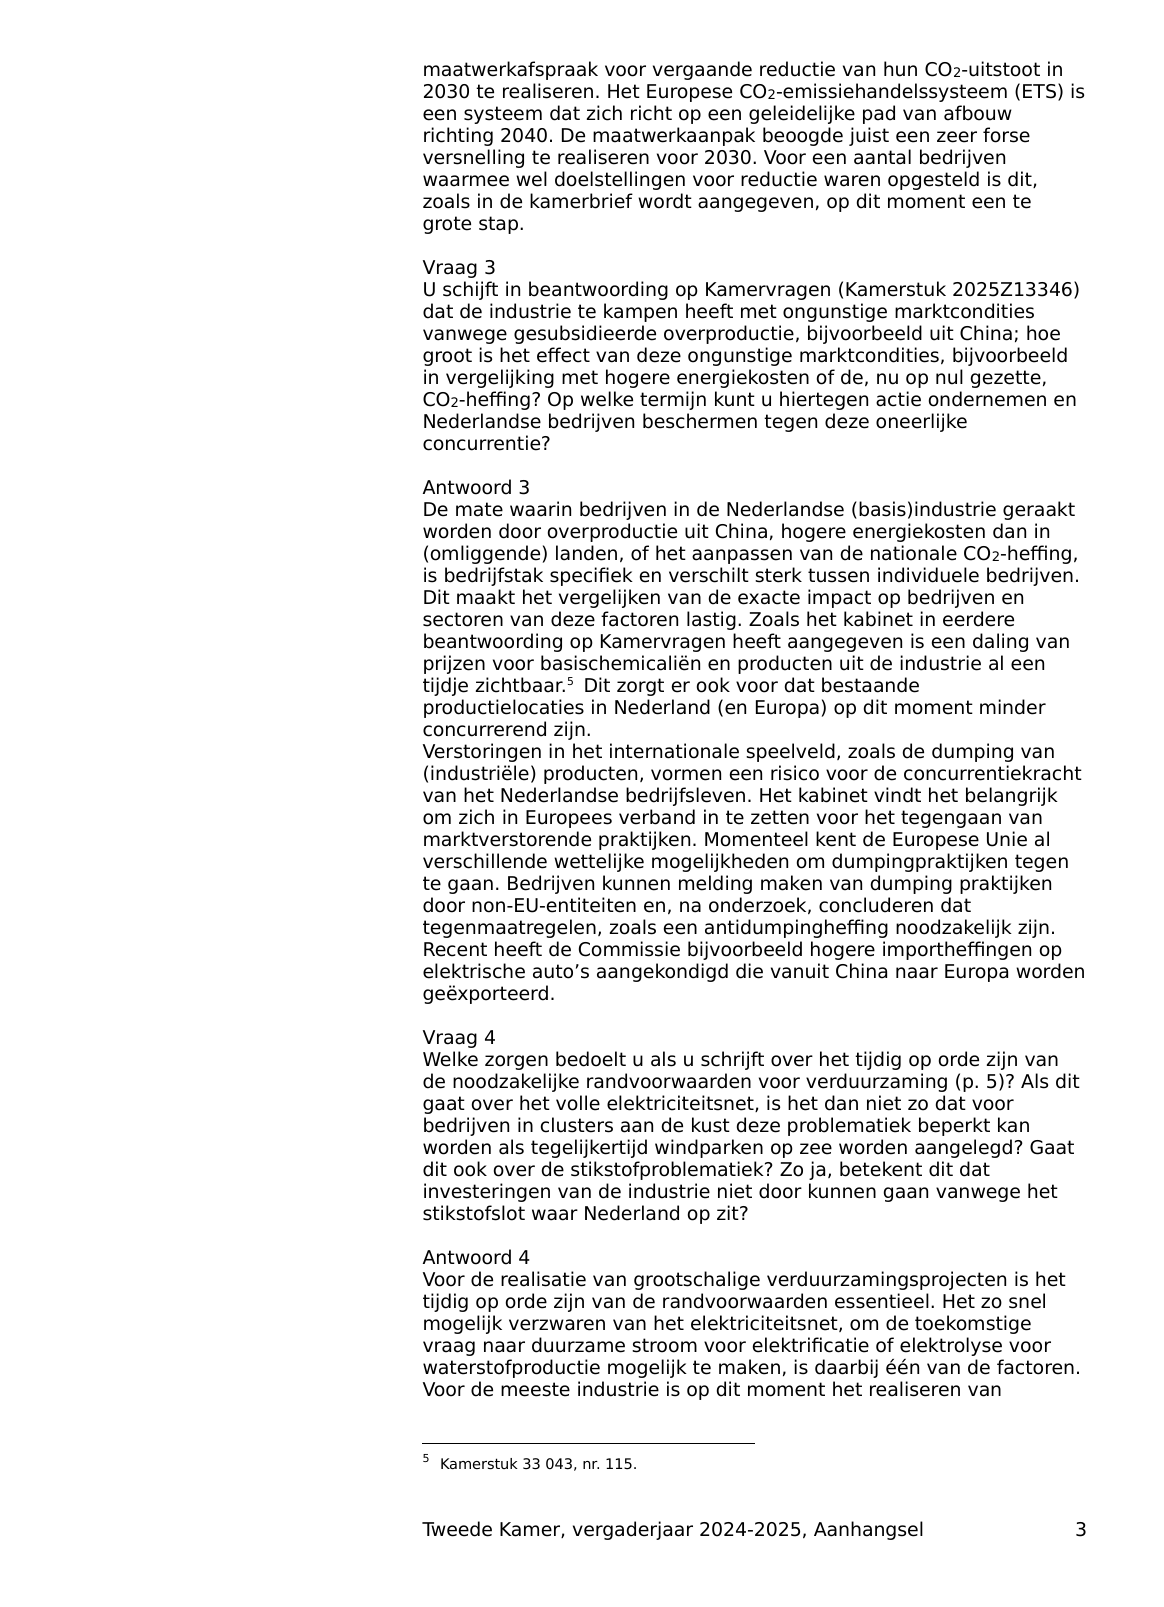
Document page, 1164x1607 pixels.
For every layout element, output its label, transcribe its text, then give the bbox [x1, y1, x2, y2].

text Vraag 3 [422, 257, 1087, 279]
text Voor de realisatie van grootschalige verduurzamingsprojecten is het tijdig op orde zijn van de randvoorwaarden essentieel. Het zo snel mogelijk verzwaren van het elektriciteitsnet, om de toekomstige vraag naar duurzame stroom voor elektrificatie of elektrolyse voor waterstofproductie mogelijk te maken, is daarbij één van de factoren. Voor de meeste industrie is op dit moment het realiseren van [422, 1269, 1087, 1401]
text Antwoord 4 [422, 1247, 1087, 1269]
text Verstoringen in het internationale speelveld, zoals de dumping van (industriële) producten, vormen een risico voor de concurrentiekracht van het Nederlandse bedrijfsleven. Het kabinet vindt het belangrijk om zich in Europees verband in te zetten voor het tegengaan van marktverstorende praktijken. Momenteel kent de Europese Unie al verschillende wettelijke mogelijkheden om dumpingpraktijken tegen te gaan. Bedrijven kunnen melding maken van dumping praktijken door non-EU-entiteiten en, na onderzoek, concluderen dat tegenmaatregelen, zoals een antidumpingheffing noodzakelijk zijn. Recent heeft de Commissie bijvoorbeeld hogere importheffingen op elektrische auto’s aangekondigd die vanuit China naar Europa worden geëxporteerd. [422, 741, 1087, 1004]
text Antwoord 3 [422, 477, 1087, 499]
text Welke zorgen bedoelt u als u schrijft over het tijdig op orde zijn van de noodzakelijke randvoorwaarden voor verduurzaming (p. 5)? Als dit gaat over het volle elektriciteitsnet, is het dan niet zo dat voor bedrijven in clusters aan de kust deze problematiek beperkt kan worden als tegelijkertijd windparken op zee worden aangelegd? Gaat dit ook over de stikstofproblematiek? Zo ja, betekent dit dat investeringen van de industrie niet door kunnen gaan vanwege het stikstofslot waar Nederland op zit? [422, 1049, 1087, 1224]
text Vraag 4 [422, 1027, 1087, 1049]
text De mate waarin bedrijven in de Nederlandse (basis)industrie geraakt worden door overproductie uit China, hogere energiekosten dan in (omliggende) landen, of het aanpassen van de nationale CO2-heffing, is bedrijfstak specifiek en verschilt sterk tussen individuele bedrijven. Dit maakt het vergelijken van de exacte impact op bedrijven en sectoren van deze factoren lastig. Zoals het kabinet in eerdere beantwoording op Kamervragen heeft aangegeven is een daling van prijzen voor basischemicaliën en producten uit de industrie al een tijdje zichtbaar. Dit zorgt er ook voor dat bestaande productielocaties in Nederland (en Europa) op dit moment minder concurrerend zijn. [422, 499, 1087, 741]
text maatwerkafspraak voor vergaande reductie van hun CO2-uitstoot in 2030 te realiseren. Het Europese CO2-emissiehandelssysteem (ETS) is een systeem dat zich richt op een geleidelijke pad van afbouw richting 2040. De maatwerkaanpak beoogde juist een zeer forse versnelling te realiseren voor 2030. Voor een aantal bedrijven waarmee wel doelstellingen voor reductie waren opgesteld is dit, zoals in de kamerbrief wordt aangegeven, op dit moment een te grote stap. [422, 59, 1087, 235]
text U schijft in beantwoording op Kamervragen (Kamerstuk 2025Z13346) dat de industrie te kampen heeft met ongunstige marktcondities vanwege gesubsidieerde overproductie, bijvoorbeeld uit China; hoe groot is het effect van deze ongunstige marktcondities, bijvoorbeeld in vergelijking met hogere energiekosten of de, nu op nul gezette, CO2-heffing? Op welke termijn kunt u hiertegen actie ondernemen en Nederlandse bedrijven beschermen tegen deze oneerlijke concurrentie? [422, 279, 1087, 455]
text Kamerstuk 33 043, nr. 115. [422, 1452, 1087, 1474]
